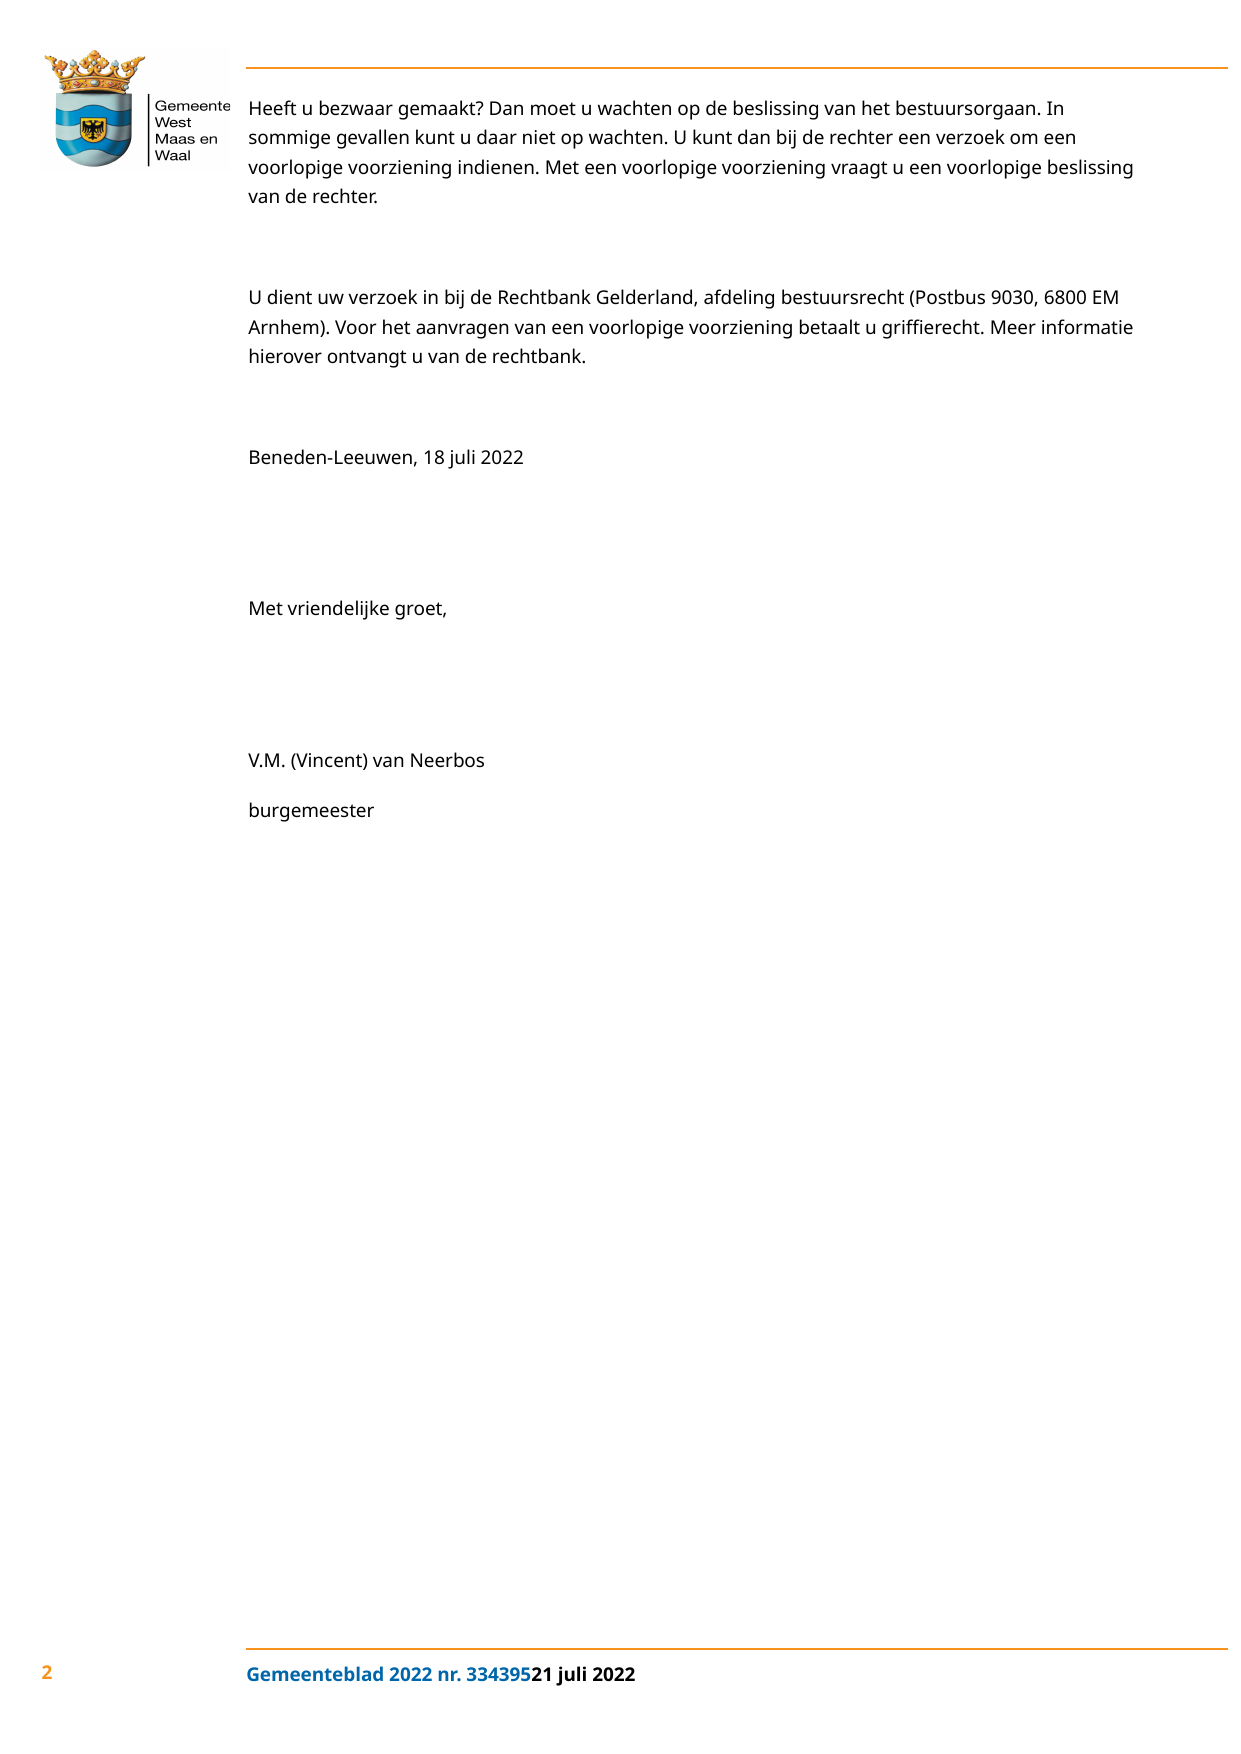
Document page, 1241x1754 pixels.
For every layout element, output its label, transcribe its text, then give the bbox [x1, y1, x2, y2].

text burgemeester [248, 797, 1152, 823]
text Beneden-Leeuwen, 18 juli 2022 [248, 444, 1152, 470]
text V.M. (Vincent) van Neerbos [248, 747, 1152, 773]
text Heeft u bezwaar gemaakt? Dan moet u wachten op de beslissing van het bestuursorgaan. In sommige gevallen kunt u daar niet op wachten. U kunt dan bij de rechter een verzoek om een voorlopige voorziening indienen. Met een voorlopige voorziening vraagt u een voorlopige beslissing van de rechter. [248, 95, 1152, 209]
text Met vriendelijke groet, [248, 596, 1152, 621]
picture [41, 47, 231, 172]
text U dient uw verzoek in bij de Rechtbank Gelderland, afdeling bestuursrecht (Postbus 9030, 6800 EM Arnhem). Voor het aanvragen van een voorlopige voorziening betaalt u griffierecht. Meer informatie hierover ontvangt u van de rechtbank. [248, 284, 1152, 369]
